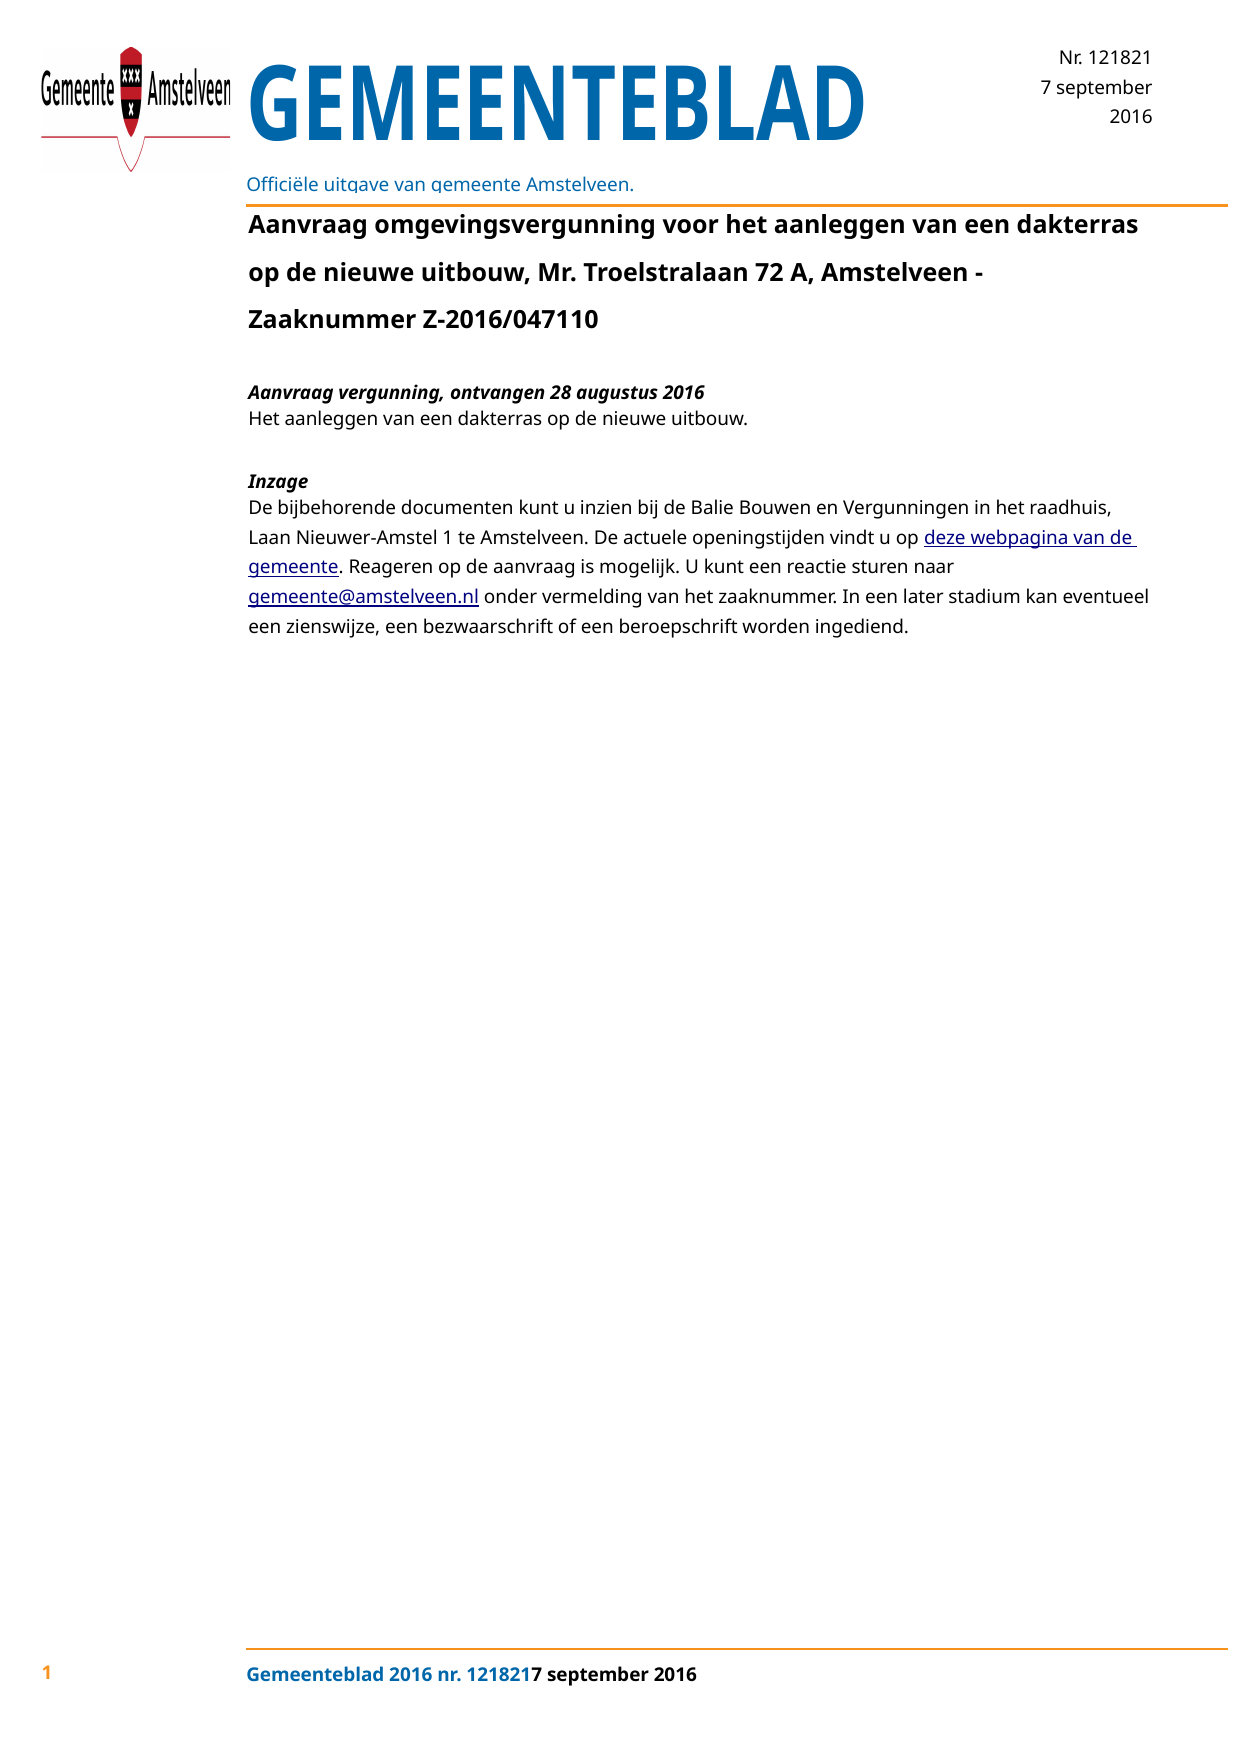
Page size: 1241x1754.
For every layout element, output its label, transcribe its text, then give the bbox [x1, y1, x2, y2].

text De bijbehorende documenten kunt u inzien bij de Balie Bouwen en Vergunningen in het raadhuis, Laan Nieuwer-Amstel 1 te Amstelveen. De actuele openingstijden vindt u op deze webpagina van de gemeente. Reageren op de aanvraag is mogelijk. U kunt een reactie sturen naar gemeente@amstelveen.nl onder vermelding van het zaaknummer. In een later stadium kan eventueel een zienswijze, een bezwaarschrift of een beroepschrift worden ingediend. [248, 494, 1152, 638]
text Inzage [248, 469, 1152, 494]
text Het aanleggen van een dakterras op de nieuwe uitbouw. [248, 405, 1152, 431]
text Aanvraag vergunning, ontvangen 28 augustus 2016 [248, 379, 1152, 405]
text Aanvraag omgevingsvergunning voor het aanleggen van een dakterras op de nieuwe uitbouw, Mr. Troelstralaan 72 A, Amstelveen - Zaaknummer Z-2016/047110 [248, 207, 1152, 336]
picture [41, 47, 231, 172]
